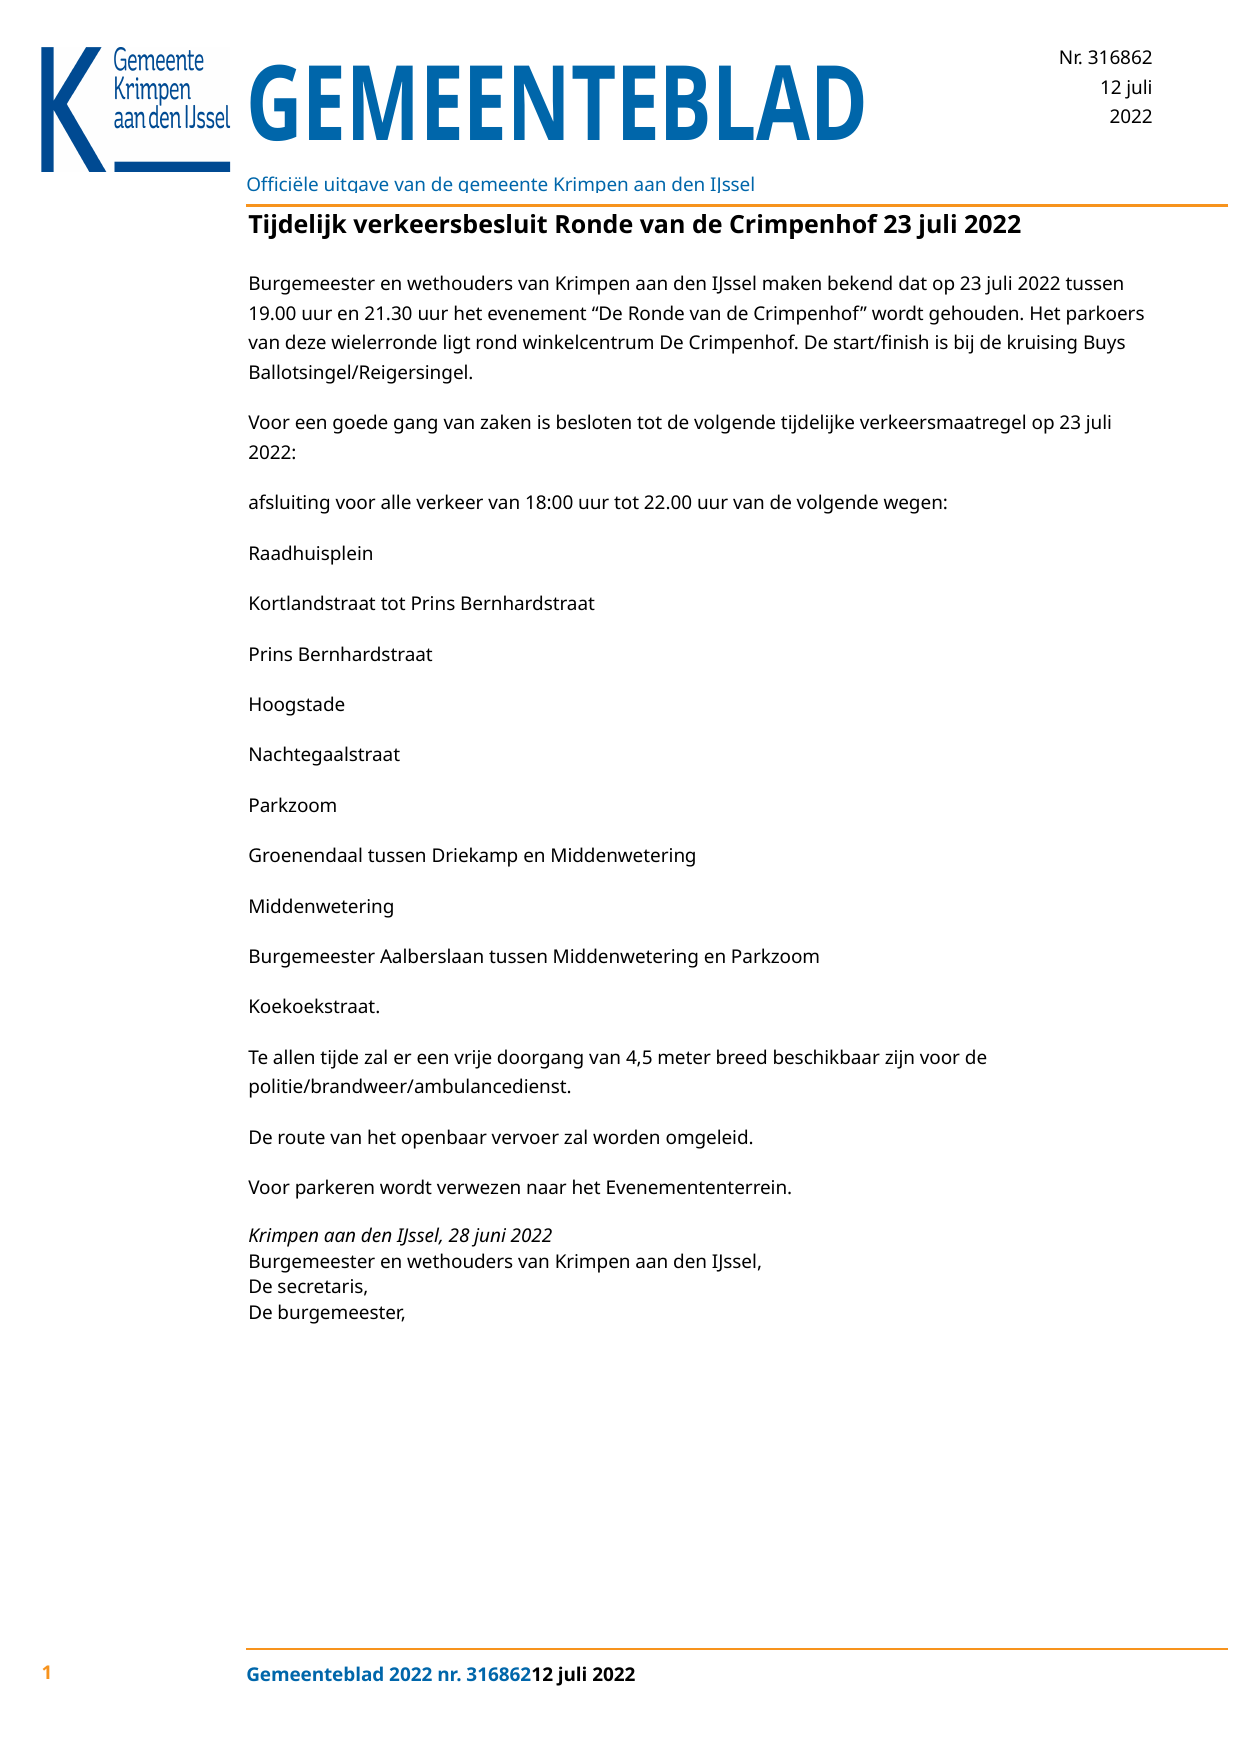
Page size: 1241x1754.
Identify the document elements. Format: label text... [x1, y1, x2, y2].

text Tijdelijk verkeersbesluit Ronde van de Crimpenhof 23 juli 2022 [248, 207, 1152, 241]
text Koekoekstraat. [248, 994, 1152, 1019]
picture [41, 47, 231, 172]
text Raadhuisplein [248, 540, 1152, 566]
text Voor parkeren wordt verwezen naar het Evenemententerrein. [248, 1174, 1152, 1200]
text De route van het openbaar vervoer zal worden omgeleid. [248, 1124, 1152, 1150]
text Burgemeester Aalberslaan tussen Middenwetering en Parkzoom [248, 943, 1152, 969]
text afsluiting voor alle verkeer van 18:00 uur tot 22.00 uur van de volgende wegen: [248, 489, 1152, 515]
text De secretaris, [248, 1274, 1152, 1299]
text Parkzoom [248, 792, 1152, 818]
text Nachtegaalstraat [248, 742, 1152, 767]
text Hoogstade [248, 691, 1152, 717]
text Middenwetering [248, 893, 1152, 918]
text Te allen tijde zal er een vrije doorgang van 4,5 meter breed beschikbaar zijn voor de politie/brandweer/ambulancedienst. [248, 1044, 1152, 1099]
text Groenendaal tussen Driekamp en Middenwetering [248, 842, 1152, 868]
text Burgemeester en wethouders van Krimpen aan den IJssel maken bekend dat op 23 juli 2022 tussen 19.00 uur en 21.30 uur het evenement “De Ronde van de Crimpenhof” wordt gehouden. Het parkoers van deze wielerronde ligt rond winkelcentrum De Crimpenhof. De start/finish is bij de kruising Buys Ballotsingel/Reigersingel. [248, 270, 1152, 385]
text Prins Bernhardstraat [248, 641, 1152, 666]
text Burgemeester en wethouders van Krimpen aan den IJssel, [248, 1248, 1152, 1274]
text Voor een goede gang van zaken is besloten tot de volgende tijdelijke verkeersmaatregel op 23 juli 2022: [248, 409, 1152, 465]
text Kortlandstraat tot Prins Bernhardstraat [248, 590, 1152, 616]
text De burgemeester, [248, 1299, 1152, 1325]
text Krimpen aan den IJssel, 28 juni 2022 [248, 1222, 1152, 1248]
